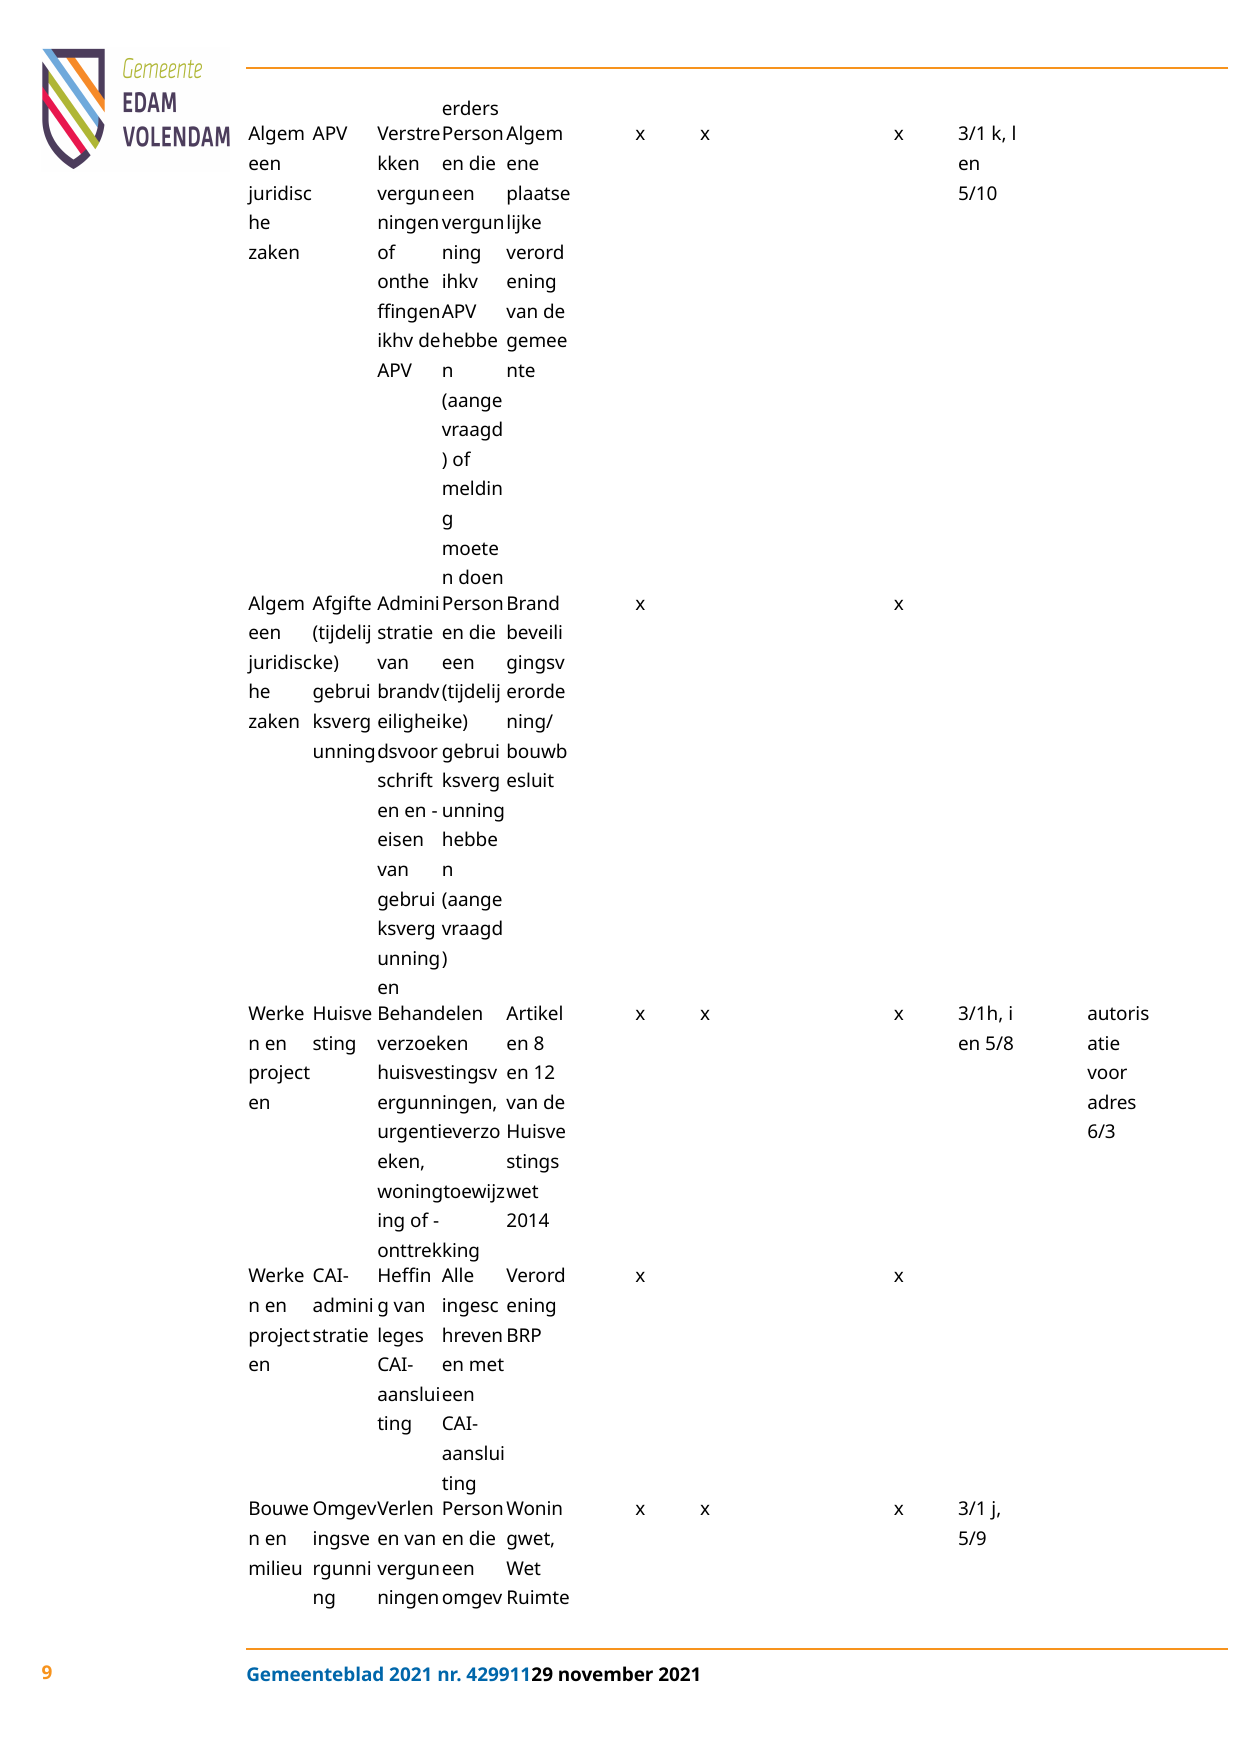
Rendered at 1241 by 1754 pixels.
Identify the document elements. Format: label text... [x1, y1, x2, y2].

table_cell erders [442, 95, 506, 121]
table_cell [700, 1263, 764, 1496]
table_cell [764, 1000, 829, 1263]
table_cell Administratie van brandveiligheidsvoorschriften en -eisen van gebruiksvergunningen [377, 590, 442, 1000]
table_cell Werken en projecten [248, 1263, 312, 1496]
table_cell x [635, 590, 700, 1000]
table_cell [313, 95, 377, 121]
table_cell [1023, 121, 1087, 590]
table_cell Personen die een (tijdelijke) gebruiksvergunning hebben (aangevraagd) [442, 590, 506, 1000]
table_cell x [635, 121, 700, 590]
table_cell x [635, 1000, 700, 1263]
table_cell autorisatie voor adres 6/3 [1087, 1000, 1152, 1263]
table_cell Personen die een vergunning ihkv APV hebben (aangevraagd) of melding moeten doen [442, 121, 506, 590]
table_cell x [894, 1496, 958, 1610]
table_cell [571, 121, 635, 590]
table_cell [829, 95, 893, 121]
table_cell [571, 1000, 635, 1263]
table_cell x [635, 1263, 700, 1496]
table_cell [958, 1263, 1022, 1496]
table_cell CAI-administratie [313, 1263, 377, 1496]
table_cell [506, 95, 571, 121]
table_cell Bouwen en milieu [248, 1496, 312, 1610]
table_cell x [700, 1000, 764, 1263]
table_cell [829, 590, 893, 1000]
table_cell x [700, 1496, 764, 1610]
table_cell [829, 1000, 893, 1263]
table_cell x [894, 590, 958, 1000]
table_cell Artikelen 8 en 12 van de Huisvestingswet 2014 [506, 1000, 571, 1263]
table_cell [764, 590, 829, 1000]
table_cell [571, 1496, 635, 1610]
table_cell Heffing van leges CAI-aansluiting [377, 1263, 442, 1496]
table_cell Algemeen juridische zaken [248, 590, 312, 1000]
table_cell Verordening BRP [506, 1263, 571, 1496]
table_cell 3/1 j, 5/9 [958, 1496, 1022, 1610]
table_cell [894, 95, 958, 121]
table_cell Algemene plaatselijke verordening van de gemeente [506, 121, 571, 590]
table_cell Verstrekken vergunningen of ontheffingen ikhv de APV [377, 121, 442, 590]
table_cell Algemeen juridische zaken [248, 121, 312, 590]
table_cell [377, 95, 442, 121]
table_cell x [894, 1000, 958, 1263]
table_cell Woningwet, Wet Ruimte [506, 1496, 571, 1610]
table_cell Afgifte (tijdelijke) gebruiksvergunning [313, 590, 377, 1000]
table_cell [1023, 590, 1087, 1000]
table_cell [635, 95, 700, 121]
table_cell [1087, 590, 1152, 1000]
table_cell [1023, 95, 1087, 121]
table_cell [1023, 1000, 1087, 1263]
table_cell x [635, 1496, 700, 1610]
table_cell x [700, 121, 764, 590]
table_cell [1087, 1496, 1152, 1610]
table_cell Verlenen van vergunningen [377, 1496, 442, 1610]
table_cell [700, 590, 764, 1000]
table_cell [958, 95, 1022, 121]
table_cell [1087, 95, 1152, 121]
table_cell Huisvesting [313, 1000, 377, 1263]
table_cell [1023, 1496, 1087, 1610]
table_cell [764, 1263, 829, 1496]
table_cell Behandelen verzoeken huisvestingsvergunningen, urgentieverzoeken, woningtoewijzing of -onttrekking [377, 1000, 506, 1263]
table_cell [764, 1496, 829, 1610]
table_cell Alle ingeschrevenen met een CAI-aansluiting [442, 1263, 506, 1496]
table_cell 3/1h, i en 5/8 [958, 1000, 1022, 1263]
table_cell Werken en projecten [248, 1000, 312, 1263]
table_cell [829, 1496, 893, 1610]
table_cell [1087, 1263, 1152, 1496]
table_cell [571, 95, 635, 121]
table_cell [571, 590, 635, 1000]
table_cell Brandbeveiligingsverordening/bouwbesluit [506, 590, 571, 1000]
table_cell [700, 95, 764, 121]
table_cell [1023, 1263, 1087, 1496]
table_cell [829, 1263, 893, 1496]
table_cell [958, 590, 1022, 1000]
table_cell x [894, 121, 958, 590]
table_cell [764, 95, 829, 121]
table_cell Omgevingsvergunning [313, 1496, 377, 1610]
table_cell APV [313, 121, 377, 590]
picture [41, 47, 231, 172]
table_cell x [894, 1263, 958, 1496]
table_cell [764, 121, 829, 590]
table_cell 3/1 k, l en 5/10 [958, 121, 1022, 590]
table_cell [1087, 121, 1152, 590]
table_cell Personen die een omgev [442, 1496, 506, 1610]
table_cell [571, 1263, 635, 1496]
table_cell [829, 121, 893, 590]
table_cell [248, 95, 312, 121]
